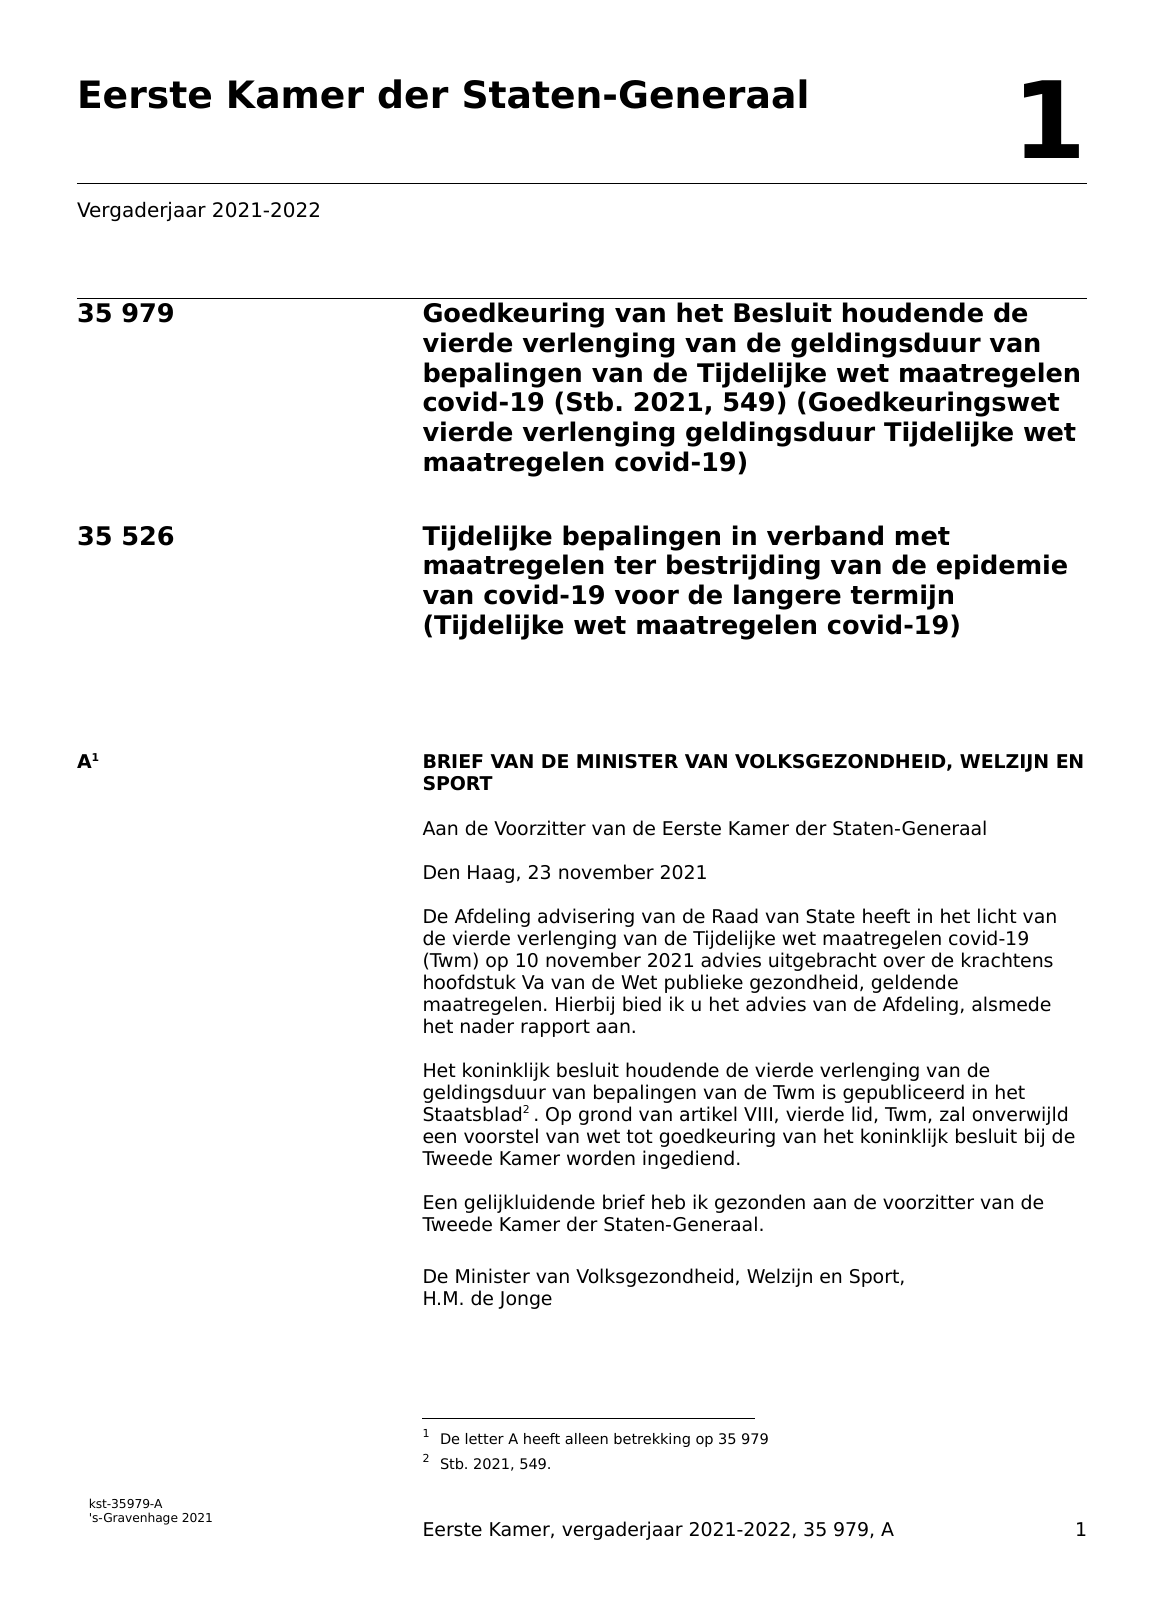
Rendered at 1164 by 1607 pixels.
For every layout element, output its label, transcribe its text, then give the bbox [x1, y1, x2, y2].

table_cell Vergaderjaar 2021-2022 [77, 184, 1087, 298]
text kst-35979-A [88, 1497, 323, 1511]
text Een gelijkluidende brief heb ik gezonden aan de voorzitter van de Tweede Kamer der Staten-Generaal. [422, 1192, 1087, 1236]
table_header Eerste Kamer der Staten-Generaal [77, 59, 886, 183]
subtitle A BRIEF VAN DE MINISTER VAN VOLKSGEZONDHEID, WELZIJN EN SPORT [77, 751, 1087, 795]
subtitle 35 526 Tijdelijke bepalingen in verband met maatregelen ter bestrijding van de epidemie van covid-19 voor de langere termijn (Tijdelijke wet maatregelen covid-19) [77, 521, 1087, 640]
text 's-Gravenhage 2021 [88, 1511, 323, 1525]
text Aan de Voorzitter van de Eerste Kamer der Staten-Generaal [422, 817, 1087, 839]
table_header 1 [886, 59, 1087, 183]
text De Minister van Volksgezondheid, Welzijn en Sport, H.M. de Jonge [422, 1266, 1087, 1310]
text De Afdeling advisering van de Raad van State heeft in het licht van de vierde verlenging van de Tijdelijke wet maatregelen covid-19 (Twm) op 10 november 2021 advies uitgebracht over de krachtens hoofdstuk Va van de Wet publieke gezondheid, geldende maatregelen. Hierbij bied ik u het advies van de Afdeling, alsmede het nader rapport aan. [422, 906, 1087, 1038]
text Het koninklijk besluit houdende de vierde verlenging van de geldingsduur van bepalingen van de Twm is gepubliceerd in het Staatsblad. Op grond van artikel VIII, vierde lid, Twm, zal onverwijld een voorstel van wet tot goedkeuring van het koninklijk besluit bij de Tweede Kamer worden ingediend. [422, 1060, 1087, 1170]
text Stb. 2021, 549. [422, 1452, 1087, 1474]
text Den Haag, 23 november 2021 [422, 862, 1087, 883]
text De letter A heeft alleen betrekking op 35 979 [422, 1427, 1087, 1449]
subtitle 35 979 Goedkeuring van het Besluit houdende de vierde verlenging van de geldingsduur van bepalingen van de Tijdelijke wet maatregelen covid-19 (Stb. 2021, 549) (Goedkeuringswet vierde verlenging geldingsduur Tijdelijke wet maatregelen covid-19) [77, 299, 1087, 477]
